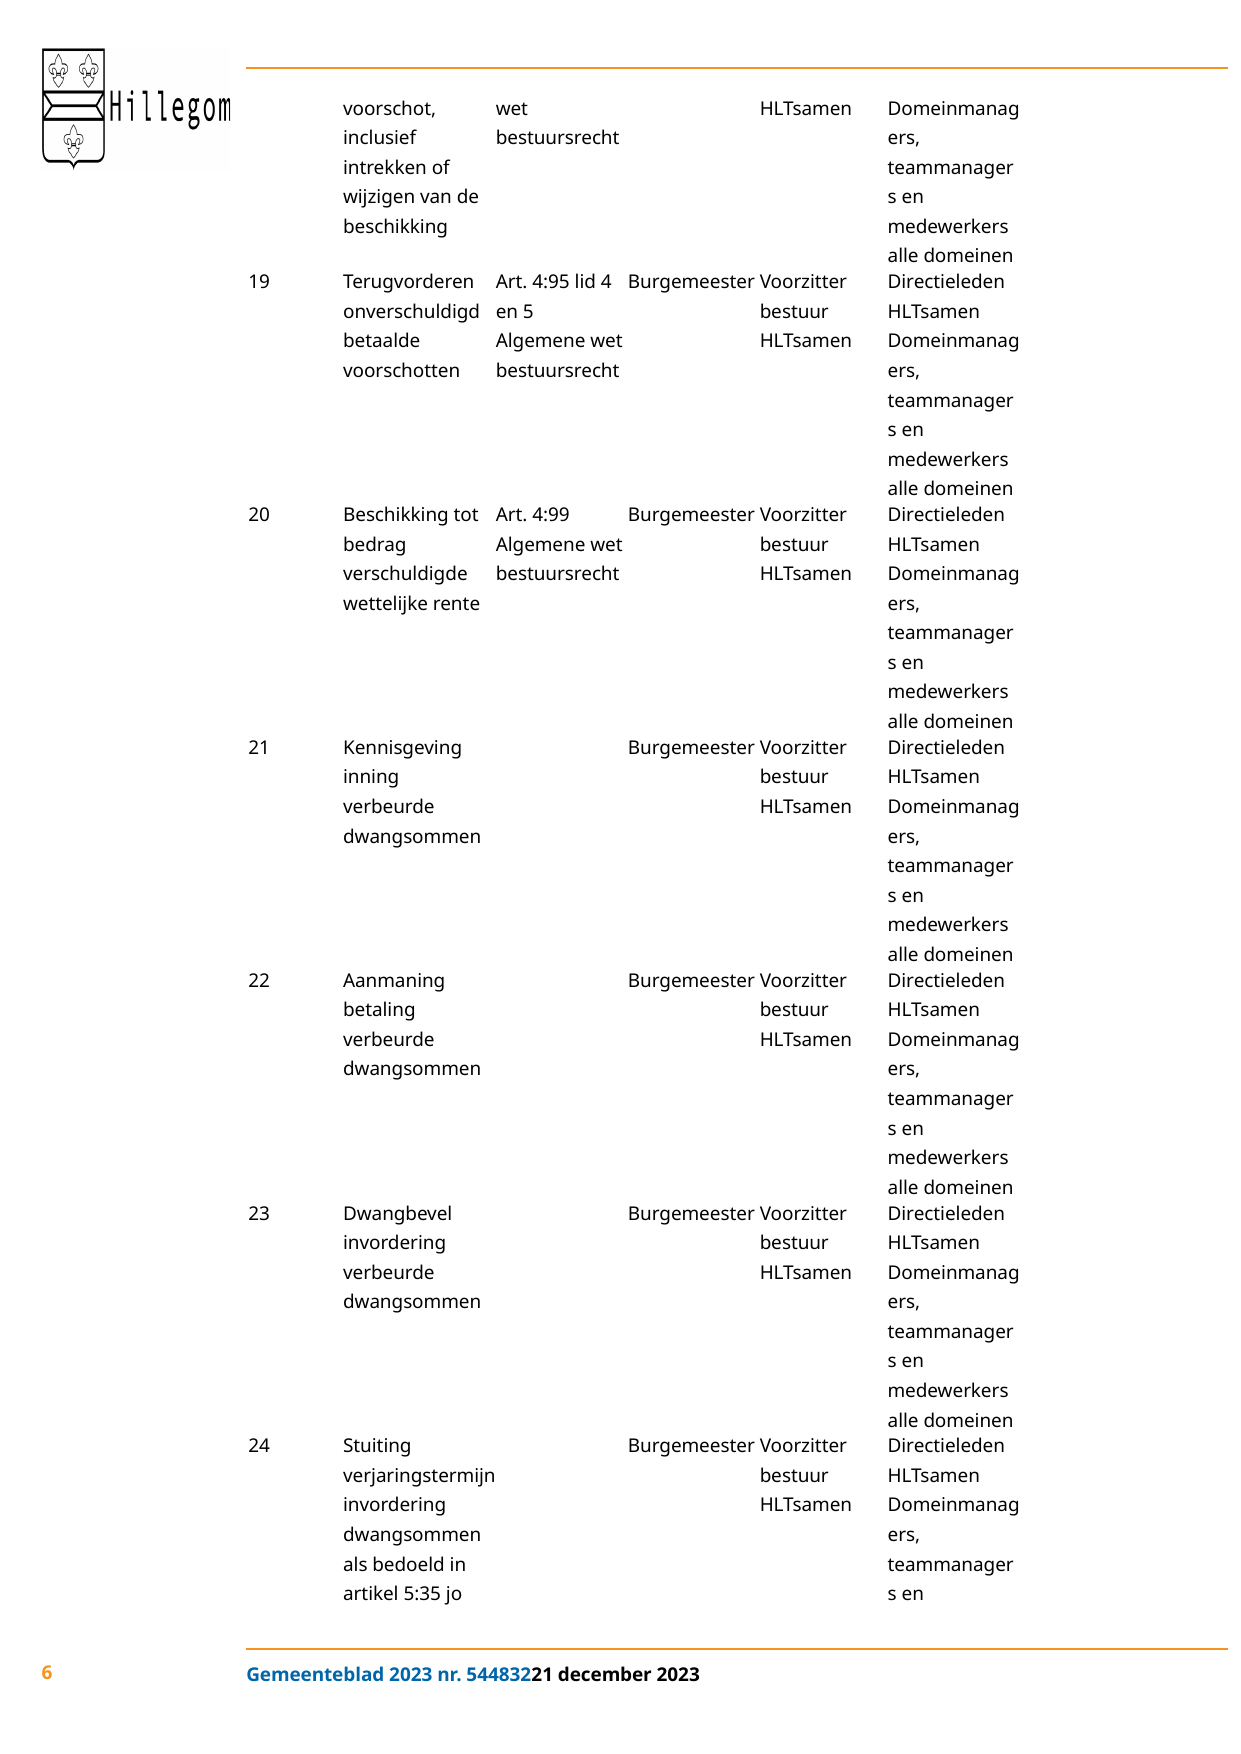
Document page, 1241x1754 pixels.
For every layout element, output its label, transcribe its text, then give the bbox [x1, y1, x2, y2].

table_cell [496, 734, 628, 967]
table_cell Burgemeester [628, 1200, 759, 1432]
table_cell Stuiting verjaringstermijn invordering dwangsommen als bedoeld in artikel 5:35 jo [343, 1433, 496, 1606]
table_cell Burgemeester [628, 269, 759, 501]
table_cell Directieleden HLTsamen Domeinmanagers, teammanagers en medewerkers alle domeinen [888, 734, 1019, 967]
table_cell Voorzitter bestuur HLTsamen [760, 967, 887, 1200]
table_cell 24 [248, 1433, 343, 1606]
table_cell [496, 967, 628, 1200]
table_cell Directieleden HLTsamen Domeinmanagers, teammanagers en medewerkers alle domeinen [888, 967, 1019, 1200]
table_cell 20 [248, 501, 343, 734]
table_cell Aanmaning betaling verbeurde dwangsommen [343, 967, 496, 1200]
table_cell Voorzitter bestuur HLTsamen [760, 1200, 887, 1432]
table_cell Directieleden HLTsamen Domeinmanagers, teammanagers en medewerkers alle domeinen [888, 1200, 1019, 1432]
table_cell Voorzitter bestuur HLTsamen [760, 734, 887, 967]
table_cell [496, 1433, 628, 1606]
table_cell Burgemeester [628, 734, 759, 967]
table_cell Beschikking tot bedrag verschuldigde wettelijke rente [343, 501, 496, 734]
table_cell 22 [248, 967, 343, 1200]
table_cell Voorzitter bestuur HLTsamen [760, 1433, 887, 1606]
table_cell [628, 95, 759, 268]
table_cell Terugvorderen onverschuldigd betaalde voorschotten [343, 269, 496, 501]
table_cell Voorzitter bestuur HLTsamen [760, 269, 887, 501]
table_cell Directieleden HLTsamen Domeinmanagers, teammanagers en [888, 1433, 1019, 1606]
table_cell HLTsamen [760, 95, 887, 268]
table_cell [1020, 734, 1152, 967]
table_cell Directieleden HLTsamen Domeinmanagers, teammanagers en medewerkers alle domeinen [888, 269, 1019, 501]
table_cell Art. 4:99 Algemene wet bestuursrecht [496, 501, 628, 734]
table_cell Directieleden HLTsamen Domeinmanagers, teammanagers en medewerkers alle domeinen [888, 501, 1019, 734]
table_cell [1020, 1200, 1152, 1432]
table_cell voorschot, inclusief intrekken of wijzigen van de beschikking [343, 95, 496, 268]
table_cell Burgemeester [628, 1433, 759, 1606]
table_cell Voorzitter bestuur HLTsamen [760, 501, 887, 734]
table_cell [1020, 95, 1152, 268]
table_cell Dwangbevel invordering verbeurde dwangsommen [343, 1200, 496, 1432]
table_cell wet bestuursrecht [496, 95, 628, 268]
table_cell Kennisgeving inning verbeurde dwangsommen [343, 734, 496, 967]
table_cell 19 [248, 269, 343, 501]
table_cell Art. 4:95 lid 4 en 5 Algemene wet bestuursrecht [496, 269, 628, 501]
table_cell [248, 95, 343, 268]
table_cell Burgemeester [628, 501, 759, 734]
table_cell [1020, 1433, 1152, 1606]
table_cell Domeinmanagers, teammanagers en medewerkers alle domeinen [888, 95, 1019, 268]
table_cell [1020, 967, 1152, 1200]
table_cell [1020, 269, 1152, 501]
table_cell Burgemeester [628, 967, 759, 1200]
table_cell 23 [248, 1200, 343, 1432]
picture [41, 47, 231, 172]
table_cell 21 [248, 734, 343, 967]
table_cell [1020, 501, 1152, 734]
table_cell [496, 1200, 628, 1432]
